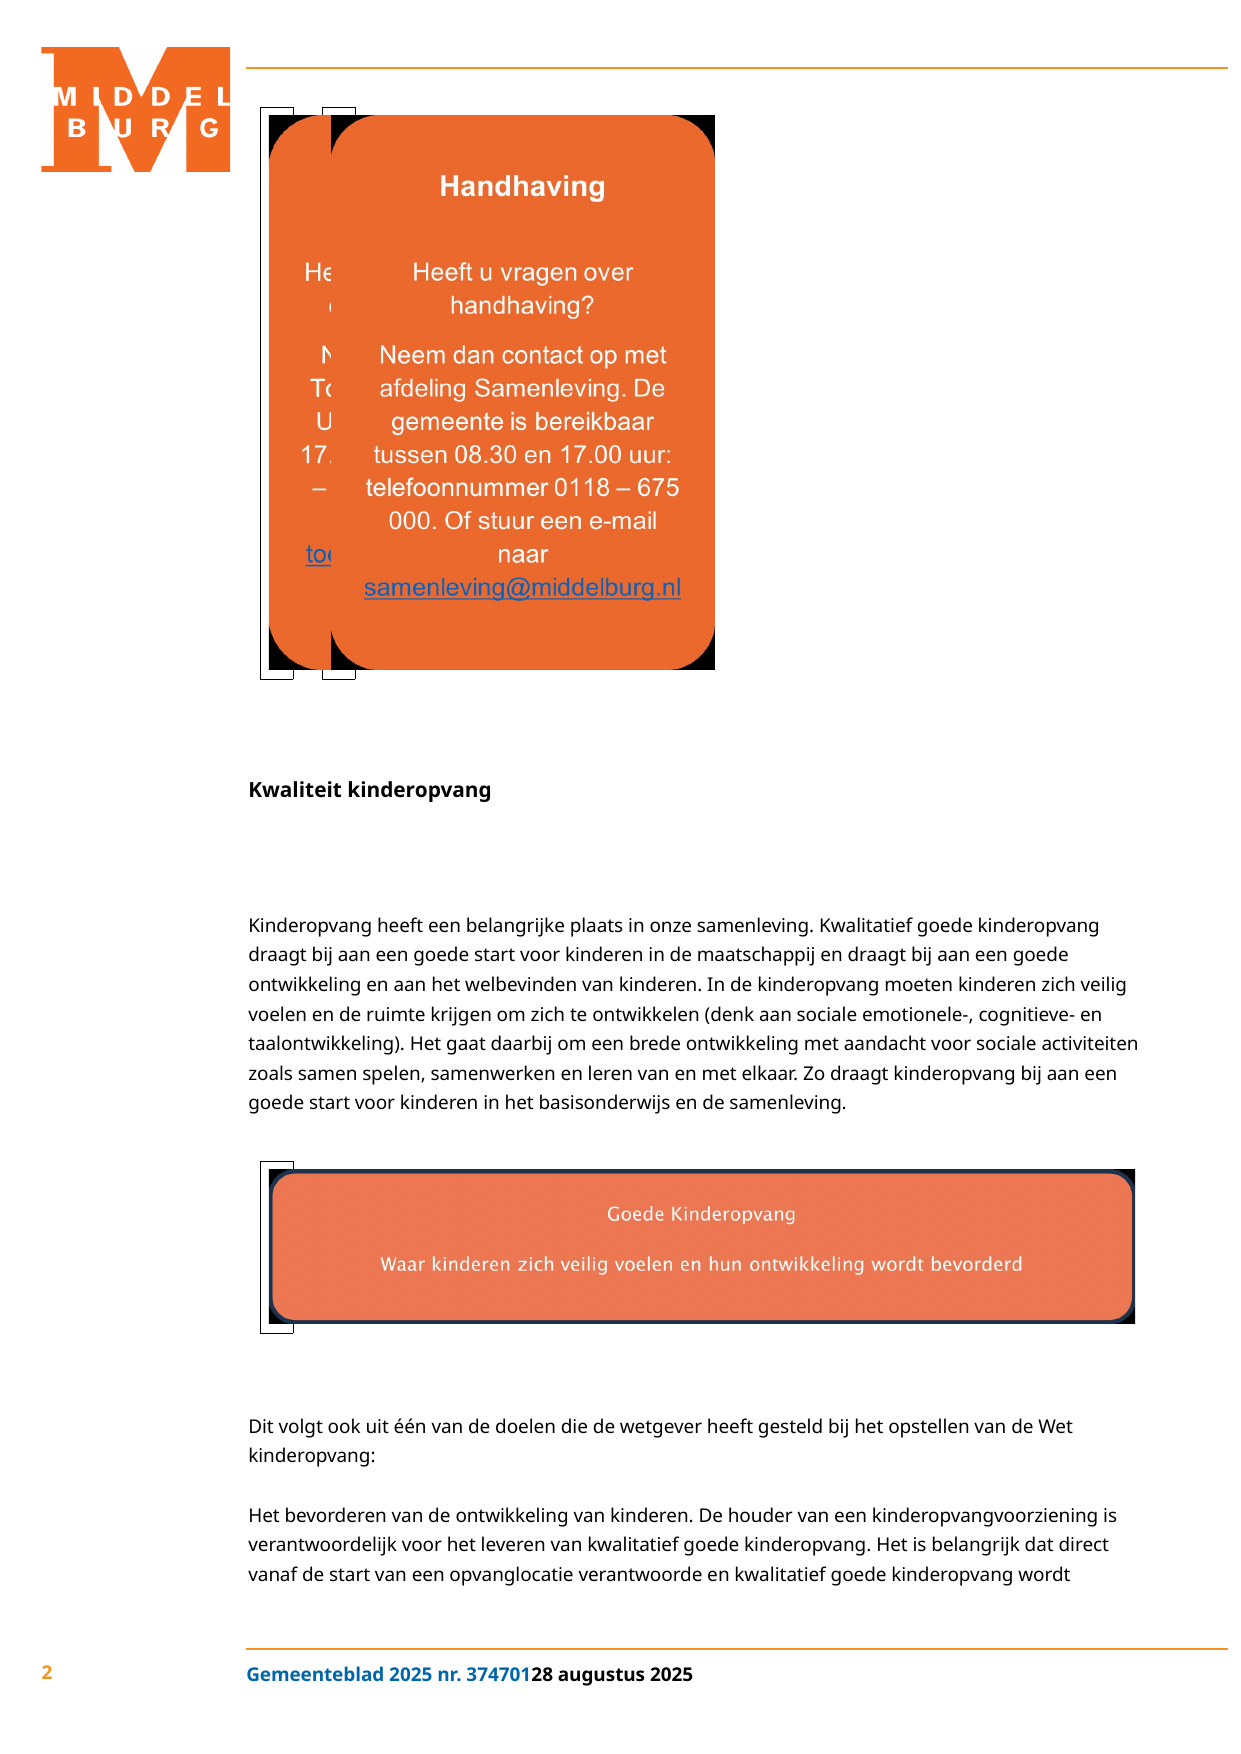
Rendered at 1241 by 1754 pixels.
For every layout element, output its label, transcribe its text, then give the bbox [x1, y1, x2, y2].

text Dit volgt ook uit één van de doelen die de wetgever heeft gesteld bij het opstellen van de Wet kinderopvang: [248, 1413, 1152, 1468]
text Kwaliteit kinderopvang [248, 775, 1152, 803]
picture [268, 1169, 1136, 1324]
text Het bevorderen van de ontwikkeling van kinderen. De houder van een kinderopvangvoorziening is verantwoordelijk voor het leveren van kwalitatief goede kinderopvang. Het is belangrijk dat direct vanaf de start van een opvanglocatie verantwoorde en kwalitatief goede kinderopvang wordt [248, 1502, 1152, 1587]
picture [41, 47, 231, 172]
text Kinderopvang heeft een belangrijke plaats in onze samenleving. Kwalitatief goede kinderopvang draagt bij aan een goede start voor kinderen in de maatschappij en draagt bij aan een goede ontwikkeling en aan het welbevinden van kinderen. In de kinderopvang moeten kinderen zich veilig voelen en de ruimte krijgen om zich te ontwikkelen (denk aan sociale emotionele-, cognitieve- en taalontwikkeling). Het gaat daarbij om een brede ontwikkeling met aandacht voor sociale activiteiten zoals samen spelen, samenwerken en leren van en met elkaar. Zo draagt kinderopvang bij aan een goede start voor kinderen in het basisonderwijs en de samenleving. [248, 912, 1152, 1115]
picture [268, 115, 715, 670]
